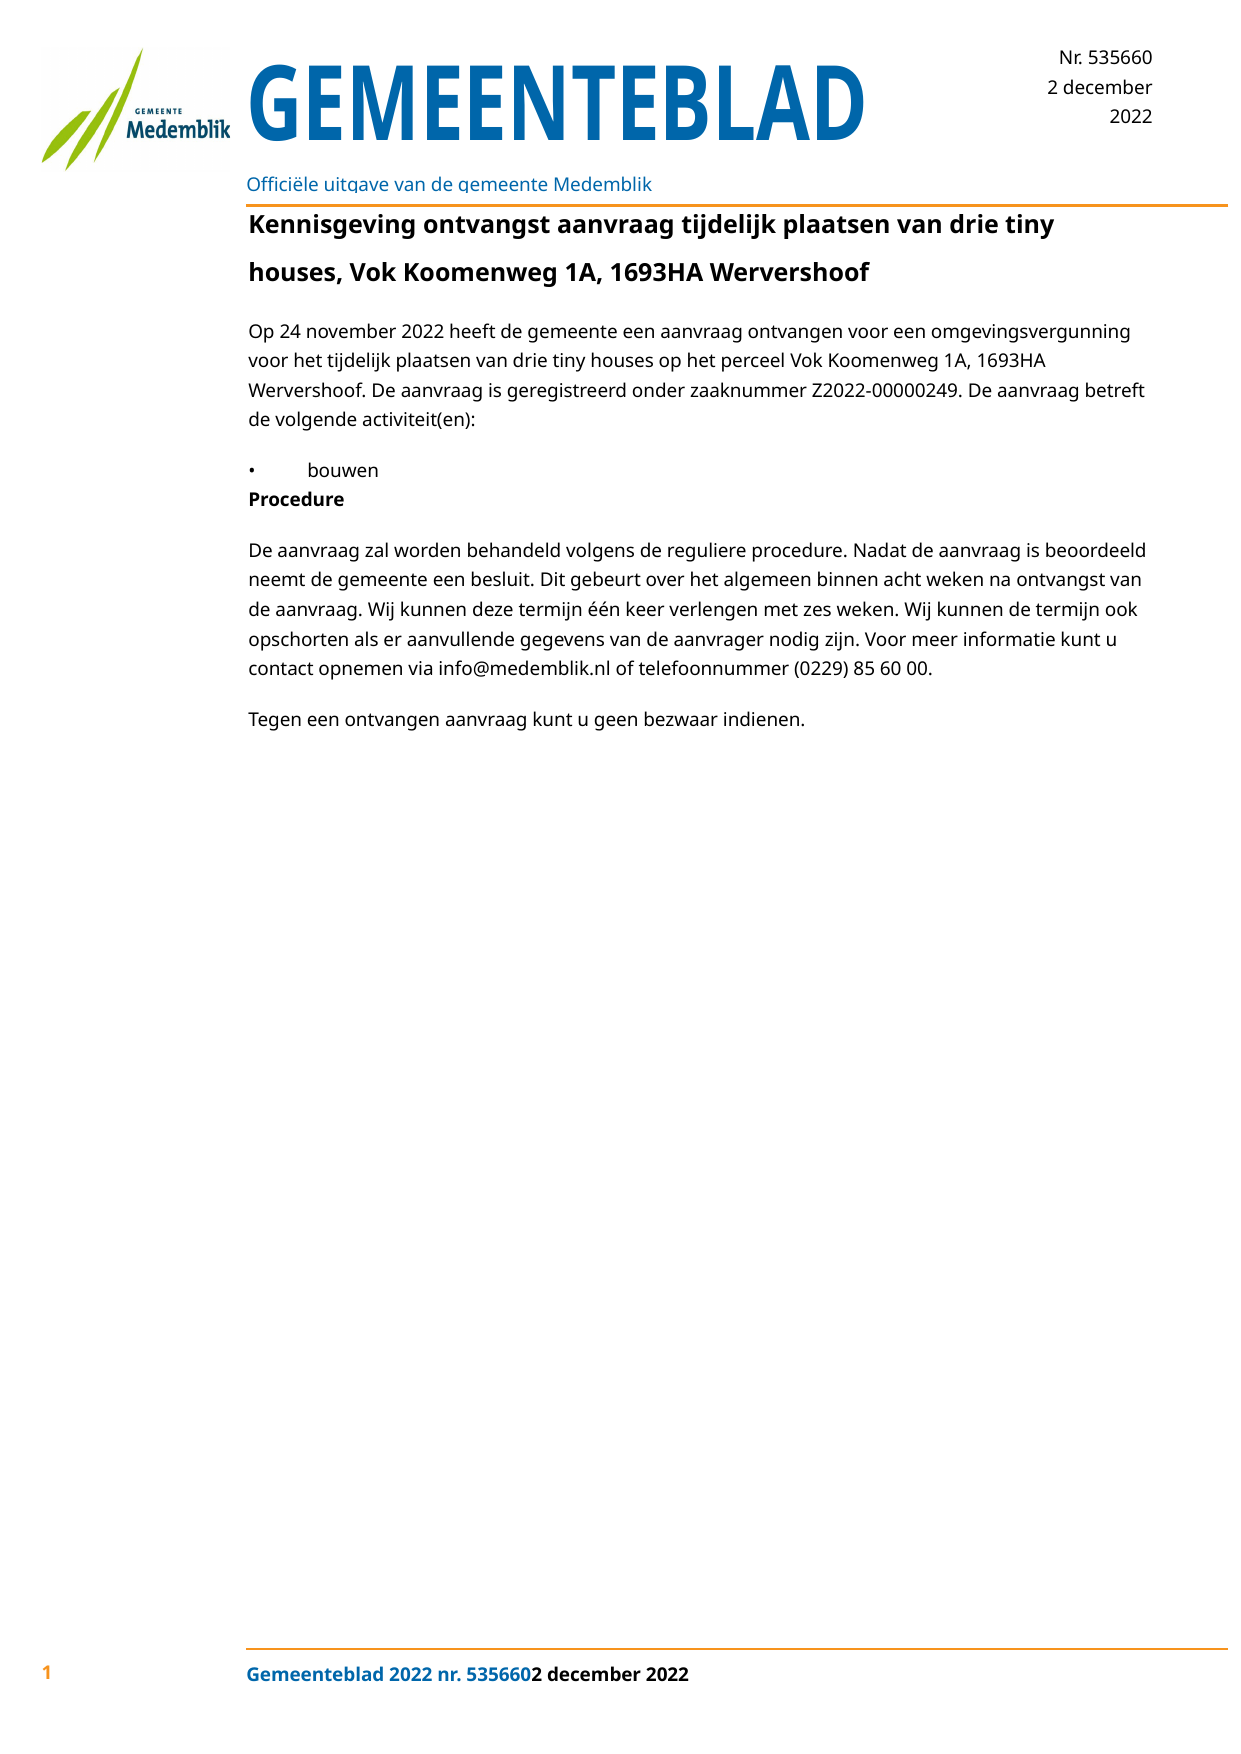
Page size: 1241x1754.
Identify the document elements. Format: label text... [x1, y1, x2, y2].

list bouwen [248, 457, 1152, 483]
text De aanvraag zal worden behandeld volgens de reguliere procedure. Nadat de aanvraag is beoordeeld neemt de gemeente een besluit. Dit gebeurt over het algemeen binnen acht weken na ontvangst van de aanvraag. Wij kunnen deze termijn één keer verlengen met zes weken. Wij kunnen de termijn ook opschorten als er aanvullende gegevens van de aanvrager nodig zijn. Voor meer informatie kunt u contact opnemen via info@medemblik.nl of telefoonnummer (0229) 85 60 00. [248, 537, 1152, 681]
text Tegen een ontvangen aanvraag kunt u geen bezwaar indienen. [248, 706, 1152, 732]
text Procedure [248, 487, 1152, 512]
picture [41, 47, 231, 172]
text Op 24 november 2022 heeft de gemeente een aanvraag ontvangen voor een omgevingsvergunning voor het tijdelijk plaatsen van drie tiny houses op het perceel Vok Koomenweg 1A, 1693HA Wervershoof. De aanvraag is geregistreerd onder zaaknummer Z2022-00000249. De aanvraag betreft de volgende activiteit(en): [248, 318, 1152, 432]
text Kennisgeving ontvangst aanvraag tijdelijk plaatsen van drie tiny houses, Vok Koomenweg 1A, 1693HA Wervershoof [248, 207, 1152, 288]
